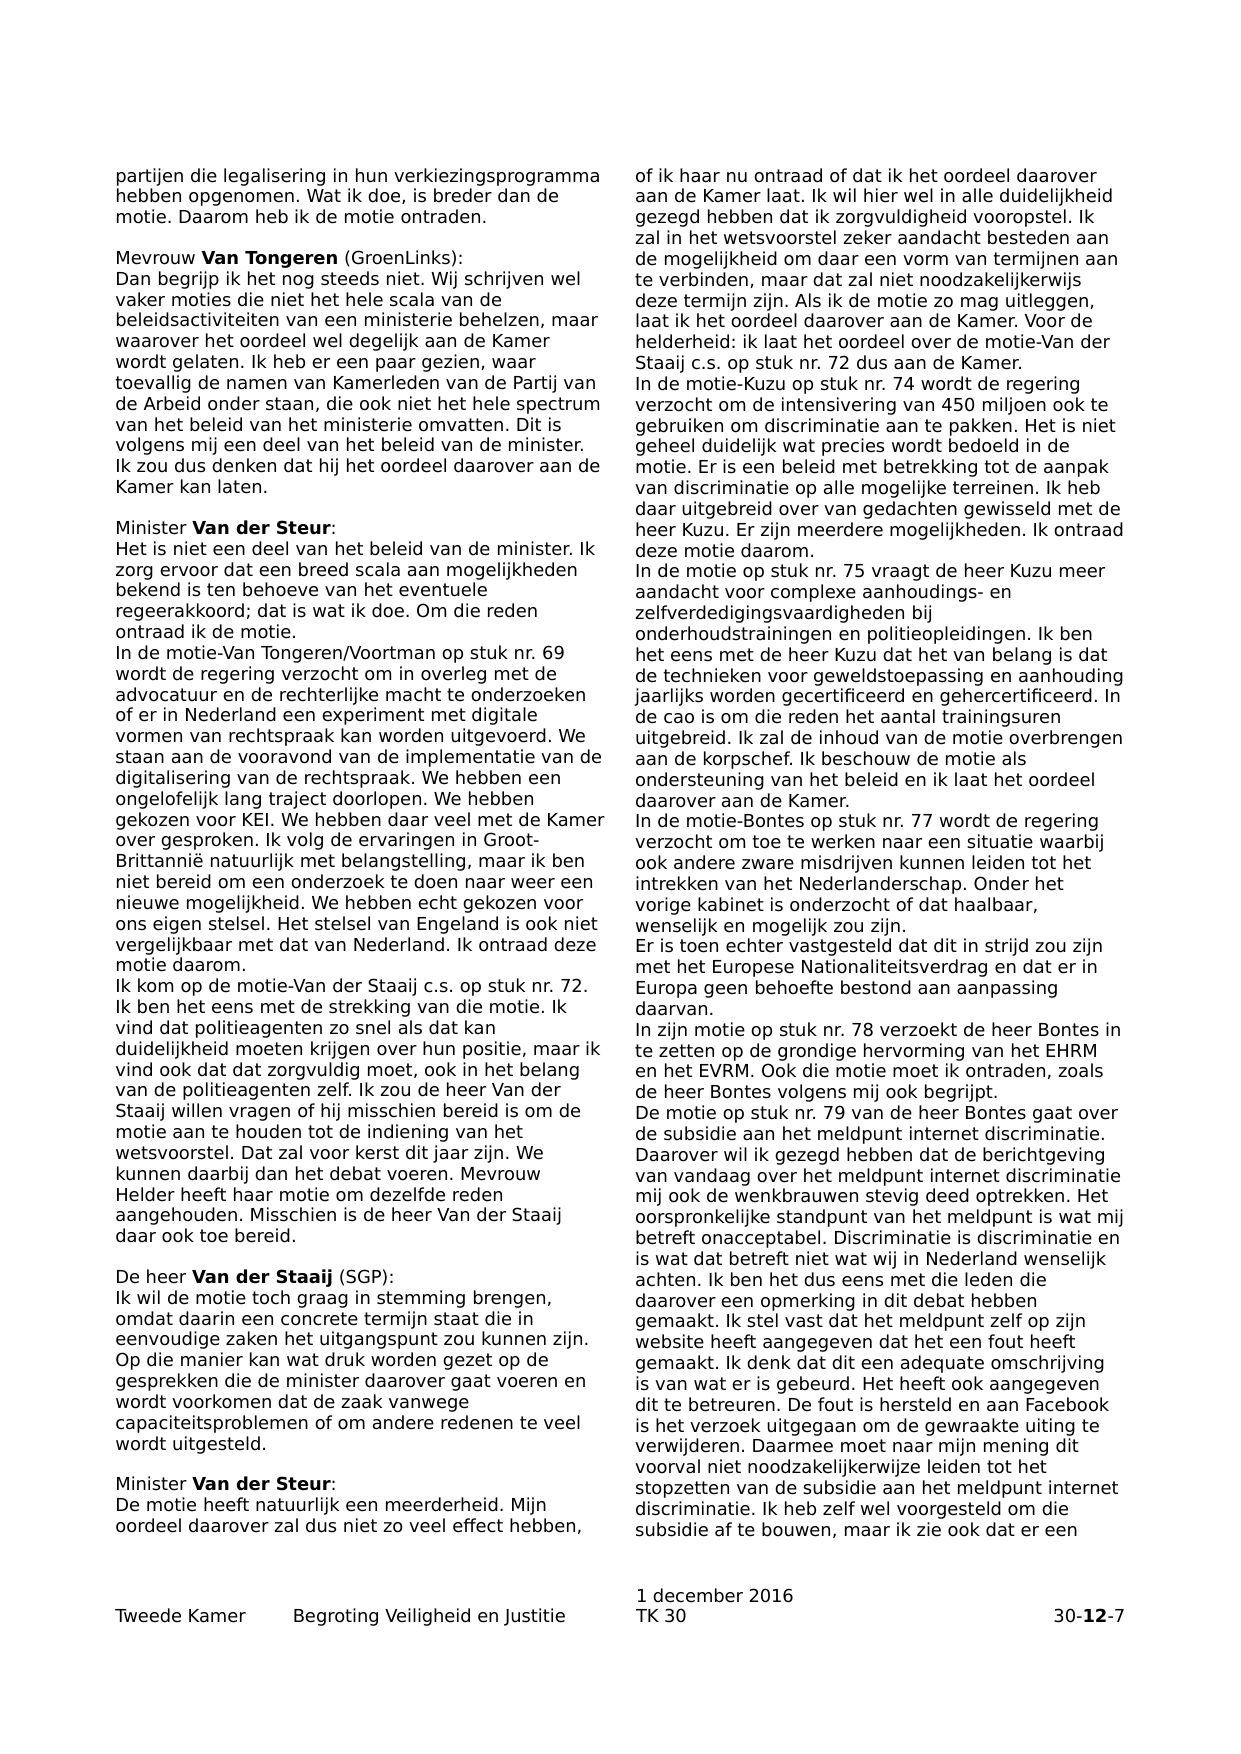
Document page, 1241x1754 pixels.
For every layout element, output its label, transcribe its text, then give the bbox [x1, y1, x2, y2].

text In de motie-Kuzu op stuk nr. 74 wordt de regering verzocht om de intensivering van 450 miljoen ook te gebruiken om discriminatie aan te pakken. Het is niet geheel duidelijk wat precies wordt bedoeld in de motie. Er is een beleid met betrekking tot de aanpak van discriminatie op alle mogelijke terreinen. Ik heb daar uitgebreid over van gedachten gewisseld met de heer Kuzu. Er zijn meerdere mogelijkheden. Ik ontraad deze motie daarom. [635, 374, 1125, 561]
text Ik wil de motie toch graag in stemming brengen, omdat daarin een concrete termijn staat die in eenvoudige zaken het uitgangspunt zou kunnen zijn. Op die manier kan wat druk worden gezet op de gesprekken die de minister daarover gaat voeren en wordt voorkomen dat de zaak vanwege capaciteitsproblemen of om andere redenen te veel wordt uitgesteld. [115, 1287, 605, 1454]
text In de motie-Van Tongeren/Voortman op stuk nr. 69 wordt de regering verzocht om in overleg met de advocatuur en de rechterlijke macht te onderzoeken of er in Nederland een experiment met digitale vormen van rechtspraak kan worden uitgevoerd. We staan aan de vooravond van de implementatie van de digitalisering van de rechtspraak. We hebben een ongelofelijk lang traject doorlopen. We hebben gekozen voor KEI. We hebben daar veel met de Kamer over gesproken. Ik volg de ervaringen in Groot-Brittannië natuurlijk met belangstelling, maar ik ben niet bereid om een onderzoek te doen naar weer een nieuwe mogelijkheid. We hebben echt gekozen voor ons eigen stelsel. Het stelsel van Engeland is ook niet vergelijkbaar met dat van Nederland. Ik ontraad deze motie daarom. [115, 643, 605, 976]
text Ik kom op de motie-Van der Staaij c.s. op stuk nr. 72. Ik ben het eens met de strekking van die motie. Ik vind dat politieagenten zo snel als dat kan duidelijkheid moeten krijgen over hun positie, maar ik vind ook dat dat zorgvuldig moet, ook in het belang van de politieagenten zelf. Ik zou de heer Van der Staaij willen vragen of hij misschien bereid is om de motie aan te houden tot de indiening van het wetsvoorstel. Dat zal voor kerst dit jaar zijn. We kunnen daarbij dan het debat voeren. Mevrouw Helder heeft haar motie om dezelfde reden aangehouden. Misschien is de heer Van der Staaij daar ook toe bereid. [115, 976, 605, 1247]
text Minister Van der Steur: [115, 1474, 605, 1495]
text Dan begrijp ik het nog steeds niet. Wij schrijven wel vaker moties die niet het hele scala van de beleidsactiviteiten van een ministerie behelzen, maar waarover het oordeel wel degelijk aan de Kamer wordt gelaten. Ik heb er een paar gezien, waar toevallig de namen van Kamerleden van de Partij van de Arbeid onder staan, die ook niet het hele spectrum van het beleid van het ministerie omvatten. Dit is volgens mij een deel van het beleid van de minister. Ik zou dus denken dat hij het oordeel daarover aan de Kamer kan laten. [115, 268, 605, 498]
text In de motie-Bontes op stuk nr. 77 wordt de regering verzocht om toe te werken naar een situatie waarbij ook andere zware misdrijven kunnen leiden tot het intrekken van het Nederlanderschap. Onder het vorige kabinet is onderzocht of dat haalbaar, wenselijk en mogelijk zou zijn. [635, 811, 1125, 936]
text De motie heeft natuurlijk een meerderheid. Mijn oordeel daarover zal dus niet zo veel effect hebben, [115, 1495, 605, 1537]
text of ik haar nu ontraad of dat ik het oordeel daarover aan de Kamer laat. Ik wil hier wel in alle duidelijkheid gezegd hebben dat ik zorgvuldigheid vooropstel. Ik zal in het wetsvoorstel zeker aandacht besteden aan de mogelijkheid om daar een vorm van termijnen aan te verbinden, maar dat zal niet noodzakelijkerwijs deze termijn zijn. Als ik de motie zo mag uitleggen, laat ik het oordeel daarover aan de Kamer. Voor de helderheid: ik laat het oordeel over de motie-Van der Staaij c.s. op stuk nr. 72 dus aan de Kamer. [635, 165, 1125, 374]
text Er is toen echter vastgesteld dat dit in strijd zou zijn met het Europese Nationaliteitsverdrag en dat er in Europa geen behoefte bestond aan aanpassing daarvan. [635, 936, 1125, 1019]
text De heer Van der Staaij (SGP): [115, 1267, 605, 1287]
text Het is niet een deel van het beleid van de minister. Ik zorg ervoor dat een breed scala aan mogelijkheden bekend is ten behoeve van het eventuele regeerakkoord; dat is wat ik doe. Om die reden ontraad ik de motie. [115, 538, 605, 643]
text partijen die legalisering in hun verkiezingsprogramma hebben opgenomen. Wat ik doe, is breder dan de motie. Daarom heb ik de motie ontraden. [115, 165, 605, 228]
text In de motie op stuk nr. 75 vraagt de heer Kuzu meer aandacht voor complexe aanhoudings- en zelfverdedigingsvaardigheden bij onderhoudstrainingen en politieopleidingen. Ik ben het eens met de heer Kuzu dat het van belang is dat de technieken voor geweldstoepassing en aanhouding jaarlijks worden gecertificeerd en gehercertificeerd. In de cao is om die reden het aantal trainingsuren uitgebreid. Ik zal de inhoud van de motie overbrengen aan de korpschef. Ik beschouw de motie als ondersteuning van het beleid en ik laat het oordeel daarover aan de Kamer. [635, 561, 1125, 811]
text De motie op stuk nr. 79 van de heer Bontes gaat over de subsidie aan het meldpunt internet discriminatie. Daarover wil ik gezegd hebben dat de berichtgeving van vandaag over het meldpunt internet discriminatie mij ook de wenkbrauwen stevig deed optrekken. Het oorspronkelijke standpunt van het meldpunt is wat mij betreft onacceptabel. Discriminatie is discriminatie en is wat dat betreft niet wat wij in Nederland wenselijk achten. Ik ben het dus eens met die leden die daarover een opmerking in dit debat hebben gemaakt. Ik stel vast dat het meldpunt zelf op zijn website heeft aangegeven dat het een fout heeft gemaakt. Ik denk dat dit een adequate omschrijving is van wat er is gebeurd. Het heeft ook aangegeven dit te betreuren. De fout is hersteld en aan Facebook is het verzoek uitgegaan om de gewraakte uiting te verwijderen. Daarmee moet naar mijn mening dit voorval niet noodzakelijkerwijze leiden tot het stopzetten van de subsidie aan het meldpunt internet discriminatie. Ik heb zelf wel voorgesteld om die subsidie af te bouwen, maar ik zie ook dat er een [635, 1103, 1125, 1540]
text Minister Van der Steur: [115, 518, 605, 538]
text Mevrouw Van Tongeren (GroenLinks): [115, 248, 605, 268]
text In zijn motie op stuk nr. 78 verzoekt de heer Bontes in te zetten op de grondige hervorming van het EHRM en het EVRM. Ook die motie moet ik ontraden, zoals de heer Bontes volgens mij ook begrijpt. [635, 1019, 1125, 1103]
